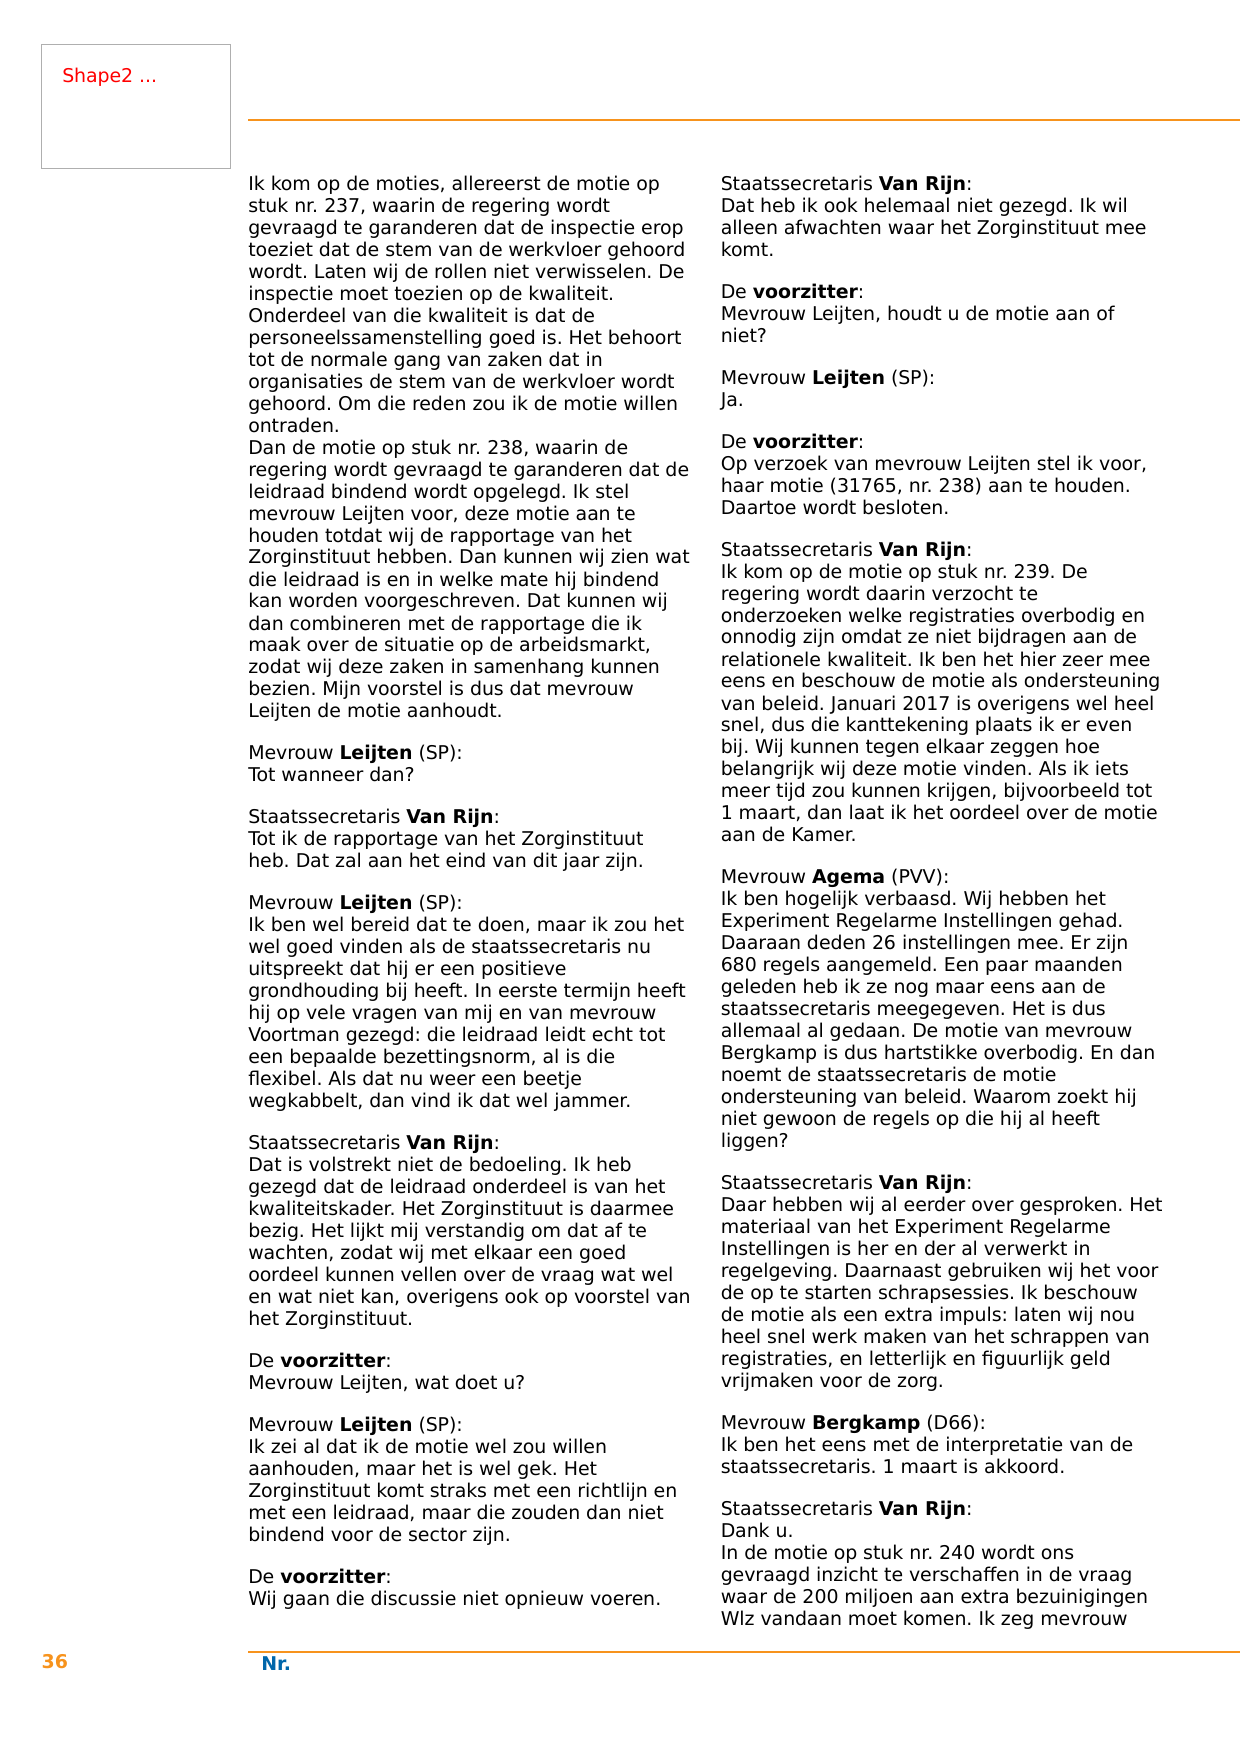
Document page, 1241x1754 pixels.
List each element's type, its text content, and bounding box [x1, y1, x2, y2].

text Ik ben het eens met de interpretatie van de staatssecretaris. 1 maart is akkoord. [721, 1434, 1163, 1478]
text Dat is volstrekt niet de bedoeling. Ik heb gezegd dat de leidraad onderdeel is van het kwaliteitskader. Het Zorginstituut is daarmee bezig. Het lijkt mij verstandig om dat af te wachten, zodat wij met elkaar een goed oordeel kunnen vellen over de vraag wat wel en wat niet kan, overigens ook op voorstel van het Zorginstituut. [248, 1154, 691, 1330]
text Mevrouw Leijten (SP): [721, 367, 1163, 389]
text Tot wanneer dan? [248, 764, 691, 786]
text In de motie op stuk nr. 240 wordt ons gevraagd inzicht te verschaffen in de vraag waar de 200 miljoen aan extra bezuinigingen Wlz vandaan moet komen. Ik zeg mevrouw [721, 1542, 1163, 1629]
text Tot ik de rapportage van het Zorginstituut heb. Dat zal aan het eind van dit jaar zijn. [248, 828, 691, 872]
text Daar hebben wij al eerder over gesproken. Het materiaal van het Experiment Regelarme Instellingen is her en der al verwerkt in regelgeving. Daarnaast gebruiken wij het voor de op te starten schrapsessies. Ik beschouw de motie als een extra impuls: laten wij nou heel snel werk maken van het schrappen van registraties, en letterlijk en figuurlijk geld vrijmaken voor de zorg. [721, 1194, 1163, 1392]
text Mevrouw Leijten (SP): [248, 742, 691, 764]
text Dan de motie op stuk nr. 238, waarin de regering wordt gevraagd te garanderen dat de leidraad bindend wordt opgelegd. Ik stel mevrouw Leijten voor, deze motie aan te houden totdat wij de rapportage van het Zorginstituut hebben. Dan kunnen wij zien wat die leidraad is en in welke mate hij bindend kan worden voorgeschreven. Dat kunnen wij dan combineren met de rapportage die ik maak over de situatie op de arbeidsmarkt, zodat wij deze zaken in samenhang kunnen bezien. Mijn voorstel is dus dat mevrouw Leijten de motie aanhoudt. [248, 437, 691, 722]
text Mevrouw Leijten (SP): [248, 892, 691, 914]
text Mevrouw Leijten (SP): [248, 1414, 691, 1436]
text Dat heb ik ook helemaal niet gezegd. Ik wil alleen afwachten waar het Zorginstituut mee komt. [721, 195, 1163, 261]
text Ik kom op de moties, allereerst de motie op stuk nr. 237, waarin de regering wordt gevraagd te garanderen dat de inspectie erop toeziet dat de stem van de werkvloer gehoord wordt. Laten wij de rollen niet verwisselen. De inspectie moet toezien op de kwaliteit. Onderdeel van die kwaliteit is dat de personeelssamenstelling goed is. Het behoort tot de normale gang van zaken dat in organisaties de stem van de werkvloer wordt gehoord. Om die reden zou ik de motie willen ontraden. [248, 173, 691, 437]
text Staatssecretaris Van Rijn: [721, 173, 1163, 195]
text Staatssecretaris Van Rijn: [721, 538, 1163, 561]
text Mevrouw Agema (PVV): [721, 866, 1163, 888]
text Ja. [721, 389, 1163, 411]
text Daartoe wordt besloten. [721, 497, 1163, 518]
text Ik ben wel bereid dat te doen, maar ik zou het wel goed vinden als de staatssecretaris nu uitspreekt dat hij er een positieve grondhouding bij heeft. In eerste termijn heeft hij op vele vragen van mij en van mevrouw Voortman gezegd: die leidraad leidt echt tot een bepaalde bezettingsnorm, al is die flexibel. Als dat nu weer een beetje wegkabbelt, dan vind ik dat wel jammer. [248, 914, 691, 1112]
text Staatssecretaris Van Rijn: [721, 1498, 1163, 1520]
text Staatssecretaris Van Rijn: [721, 1172, 1163, 1194]
text Mevrouw Leijten, wat doet u? [248, 1372, 691, 1394]
text Mevrouw Leijten, houdt u de motie aan of niet? [721, 303, 1163, 347]
text Ik ben hogelijk verbaasd. Wij hebben het Experiment Regelarme Instellingen gehad. Daaraan deden 26 instellingen mee. Er zijn 680 regels aangemeld. Een paar maanden geleden heb ik ze nog maar eens aan de staatssecretaris meegegeven. Het is dus allemaal al gedaan. De motie van mevrouw Bergkamp is dus hartstikke overbodig. En dan noemt de staatssecretaris de motie ondersteuning van beleid. Waarom zoekt hij niet gewoon de regels op die hij al heeft liggen? [721, 888, 1163, 1152]
text Staatssecretaris Van Rijn: [248, 806, 691, 828]
text De voorzitter: [721, 281, 1163, 303]
text Mevrouw Bergkamp (D66): [721, 1412, 1163, 1434]
text Op verzoek van mevrouw Leijten stel ik voor, haar motie (31765, nr. 238) aan te houden. [721, 453, 1163, 497]
text Ik kom op de motie op stuk nr. 239. De regering wordt daarin verzocht te onderzoeken welke registraties overbodig en onnodig zijn omdat ze niet bijdragen aan de relationele kwaliteit. Ik ben het hier zeer mee eens en beschouw de motie als ondersteuning van beleid. Januari 2017 is overigens wel heel snel, dus die kanttekening plaats ik er even bij. Wij kunnen tegen elkaar zeggen hoe belangrijk wij deze motie vinden. Als ik iets meer tijd zou kunnen krijgen, bijvoorbeeld tot 1 maart, dan laat ik het oordeel over de motie aan de Kamer. [721, 561, 1163, 846]
text Dank u. [721, 1520, 1163, 1542]
text De voorzitter: [721, 431, 1163, 453]
text Ik zei al dat ik de motie wel zou willen aanhouden, maar het is wel gek. Het Zorginstituut komt straks met een richtlijn en met een leidraad, maar die zouden dan niet bindend voor de sector zijn. [248, 1436, 691, 1546]
text Staatssecretaris Van Rijn: [248, 1132, 691, 1154]
text Wij gaan die discussie niet opnieuw voeren. [248, 1588, 691, 1609]
text De voorzitter: [248, 1350, 691, 1372]
text De voorzitter: [248, 1566, 691, 1588]
